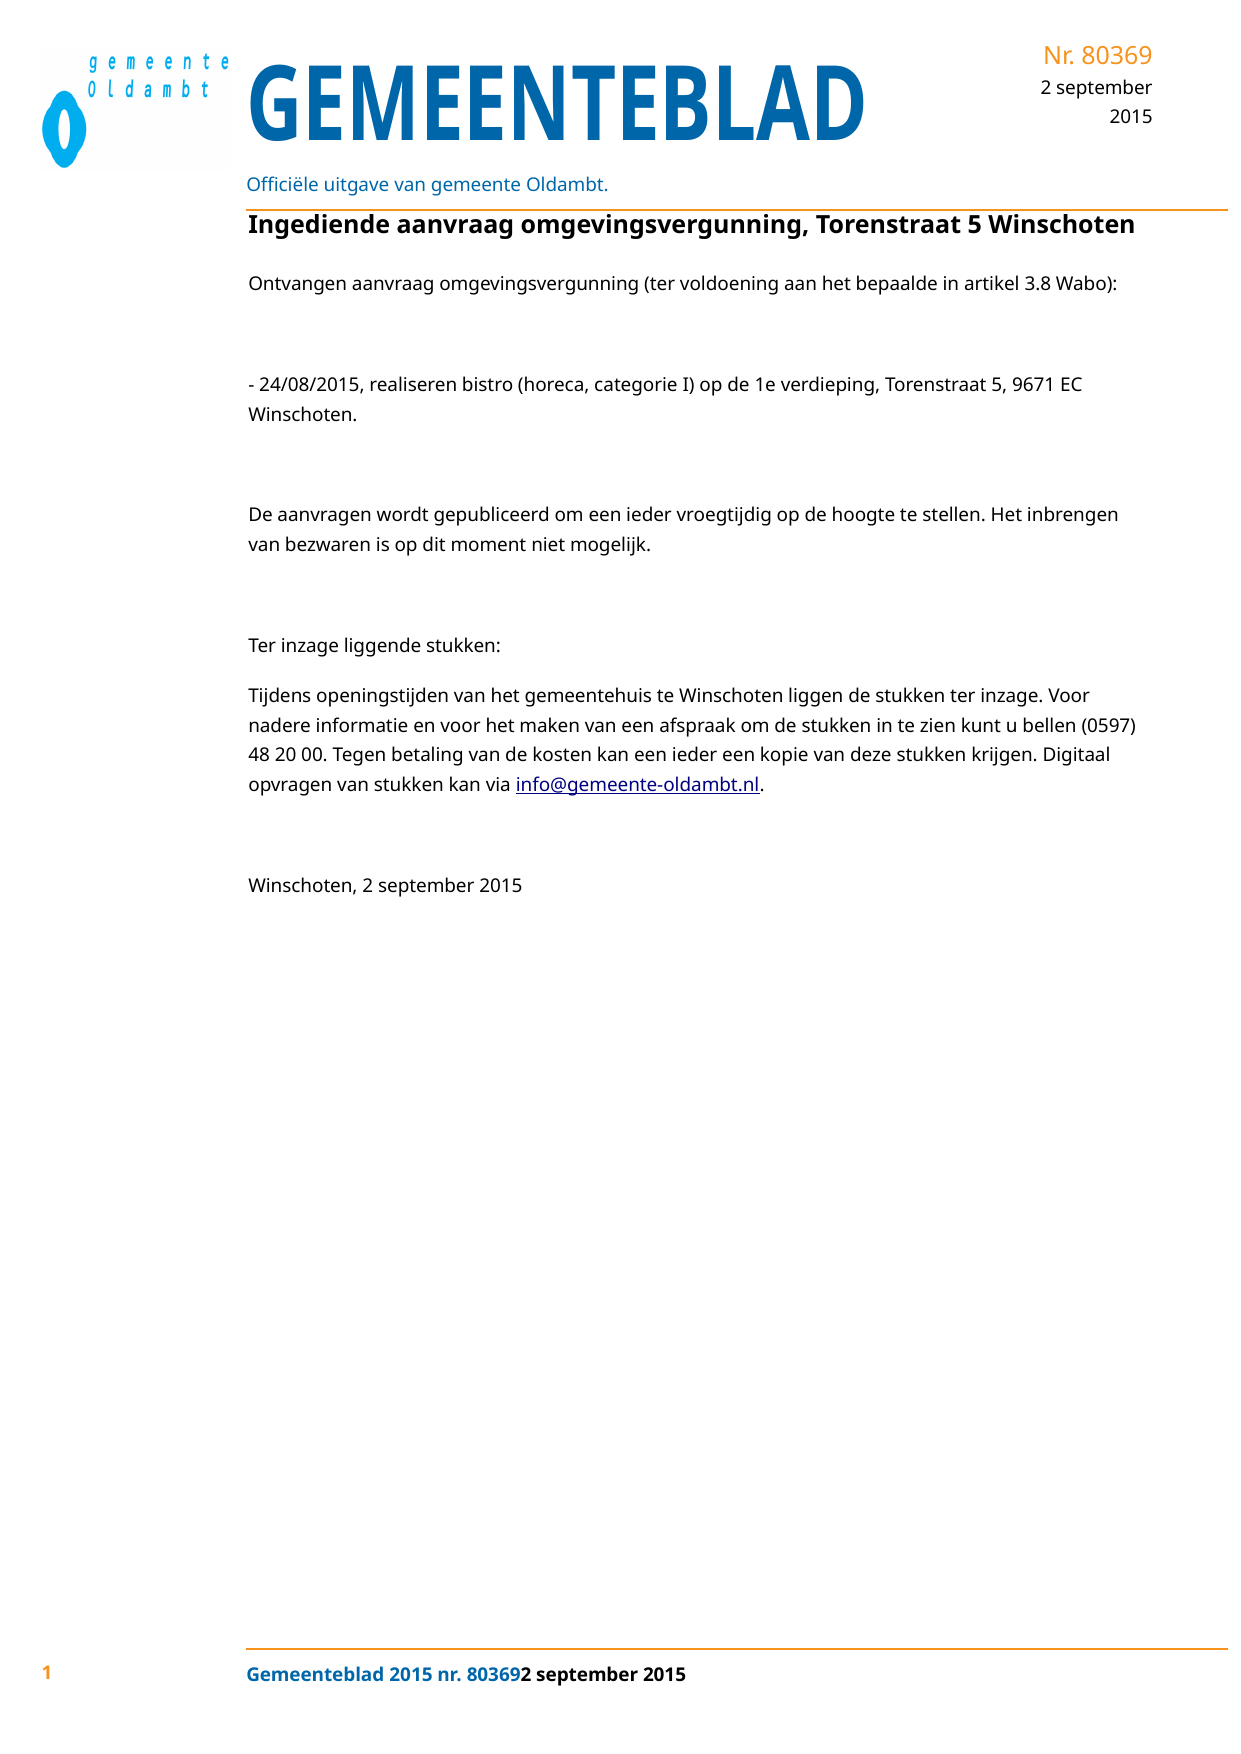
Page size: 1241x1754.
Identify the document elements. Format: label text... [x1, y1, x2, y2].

text De aanvragen wordt gepubliceerd om een ieder vroegtijdig op de hoogte te stellen. Het inbrengen van bezwaren is op dit moment niet mogelijk. [248, 502, 1152, 557]
text Ontvangen aanvraag omgevingsvergunning (ter voldoening aan het bepaalde in artikel 3.8 Wabo): [248, 270, 1152, 296]
text - 24/08/2015, realiseren bistro (horeca, categorie I) op de 1e verdieping, Torenstraat 5, 9671 EC Winschoten. [248, 371, 1152, 426]
text Ter inzage liggende stukken: [248, 632, 1152, 658]
text Winschoten, 2 september 2015 [248, 872, 1152, 898]
text Tijdens openingstijden van het gemeentehuis te Winschoten liggen de stukken ter inzage. Voor nadere informatie en voor het maken van een afspraak om de stukken in te zien kunt u bellen (0597) 48 20 00. Tegen betaling van de kosten kan een ieder een kopie van deze stukken krijgen. Digitaal opvragen van stukken kan via info@gemeente-oldambt.nl. [248, 682, 1152, 797]
picture [41, 47, 231, 172]
text Ingediende aanvraag omgevingsvergunning, Torenstraat 5 Winschoten [248, 211, 1152, 241]
